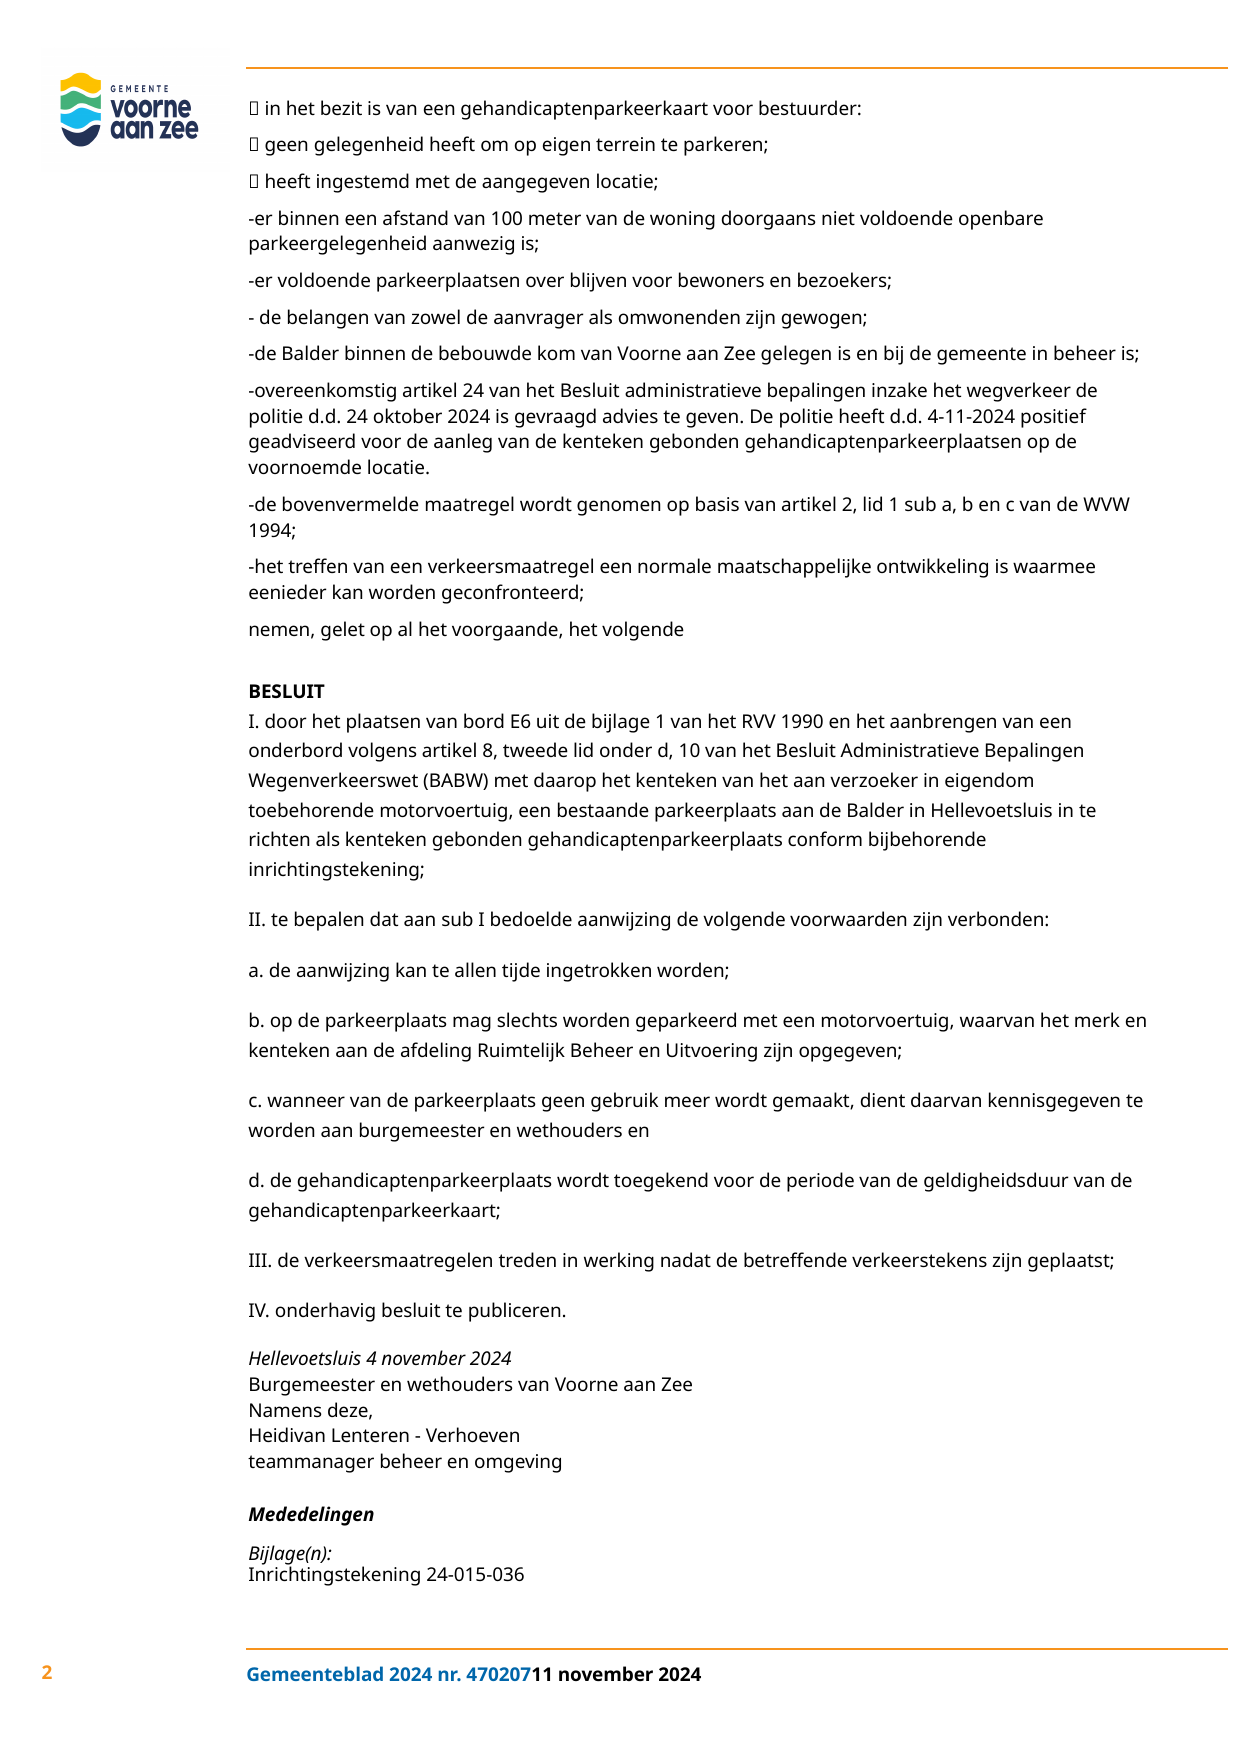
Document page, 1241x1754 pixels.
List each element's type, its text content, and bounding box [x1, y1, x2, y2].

text I. door het plaatsen van bord E6 uit de bijlage 1 van het RVV 1990 en het aanbrengen van een onderbord volgens artikel 8, tweede lid onder d, 10 van het Besluit Administratieve Bepalingen Wegenverkeerswet (BABW) met daarop het kenteken van het aan verzoeker in eigendom toebehorende motorvoertuig, een bestaande parkeerplaats aan de Balder in Hellevoetsluis in te richten als kenteken gebonden gehandicaptenparkeerplaats conform bijbehorende inrichtingstekening; [248, 708, 1152, 882]
text -er binnen een afstand van 100 meter van de woning doorgaans niet voldoende openbare parkeergelegenheid aanwezig is; [248, 205, 1152, 256]
text Namens deze, [248, 1397, 1152, 1423]
text BESLUIT [248, 678, 1152, 704]
text - de belangen van zowel de aanvrager als omwonenden zijn gewogen; [248, 304, 1152, 329]
text Inrichtingstekening 24-015-036 [248, 1566, 1152, 1586]
text c. wanneer van de parkeerplaats geen gebruik meer wordt gemaakt, dient daarvan kennisgegeven te worden aan burgemeester en wethouders en [248, 1087, 1152, 1143]
text nemen, gelet op al het voorgaande, het volgende [248, 616, 1152, 642]
text Burgemeester en wethouders van Voorne aan Zee [248, 1371, 1152, 1397]
text  in het bezit is van een gehandicaptenparkeerkaart voor bestuurder: [248, 95, 1152, 121]
text  heeft ingestemd met de aangegeven locatie; [248, 168, 1152, 194]
text d. de gehandicaptenparkeerplaats wordt toegekend voor de periode van de geldigheidsduur van de gehandicaptenparkeerkaart; [248, 1167, 1152, 1223]
text -de Balder binnen de bebouwde kom van Voorne aan Zee gelegen is en bij de gemeente in beheer is; [248, 341, 1152, 366]
text Mededelingen [248, 1501, 1152, 1527]
text -overeenkomstig artikel 24 van het Besluit administratieve bepalingen inzake het wegverkeer de politie d.d. 24 oktober 2024 is gevraagd advies te geven. De politie heeft d.d. 4-11-2024 positief geadviseerd voor de aanleg van de kenteken gebonden gehandicaptenparkeerplaatsen op de voornoemde locatie. [248, 377, 1152, 480]
text IV. onderhavig besluit te publiceren. [248, 1298, 1152, 1323]
text -de bovenvermelde maatregel wordt genomen op basis van artikel 2, lid 1 sub a, b en c van de WVW 1994; [248, 491, 1152, 542]
text -er voldoende parkeerplaatsen over blijven voor bewoners en bezoekers; [248, 267, 1152, 293]
text Hellevoetsluis 4 november 2024 [248, 1346, 1152, 1371]
text teammanager beheer en omgeving [248, 1448, 1152, 1474]
text Bijlage(n): [248, 1541, 1152, 1566]
text  geen gelegenheid heeft om op eigen terrein te parkeren; [248, 131, 1152, 157]
text III. de verkeersmaatregelen treden in werking nadat de betreffende verkeerstekens zijn geplaatst; [248, 1247, 1152, 1273]
text b. op de parkeerplaats mag slechts worden geparkeerd met een motorvoertuig, waarvan het merk en kenteken aan de afdeling Ruimtelijk Beheer en Uitvoering zijn opgegeven; [248, 1007, 1152, 1063]
text Heidivan Lenteren - Verhoeven [248, 1423, 1152, 1448]
text -het treffen van een verkeersmaatregel een normale maatschappelijke ontwikkeling is waarmee eenieder kan worden geconfronteerd; [248, 553, 1152, 605]
text II. te bepalen dat aan sub I bedoelde aanwijzing de volgende voorwaarden zijn verbonden: [248, 906, 1152, 932]
text a. de aanwijzing kan te allen tijde ingetrokken worden; [248, 957, 1152, 983]
picture [41, 47, 231, 172]
